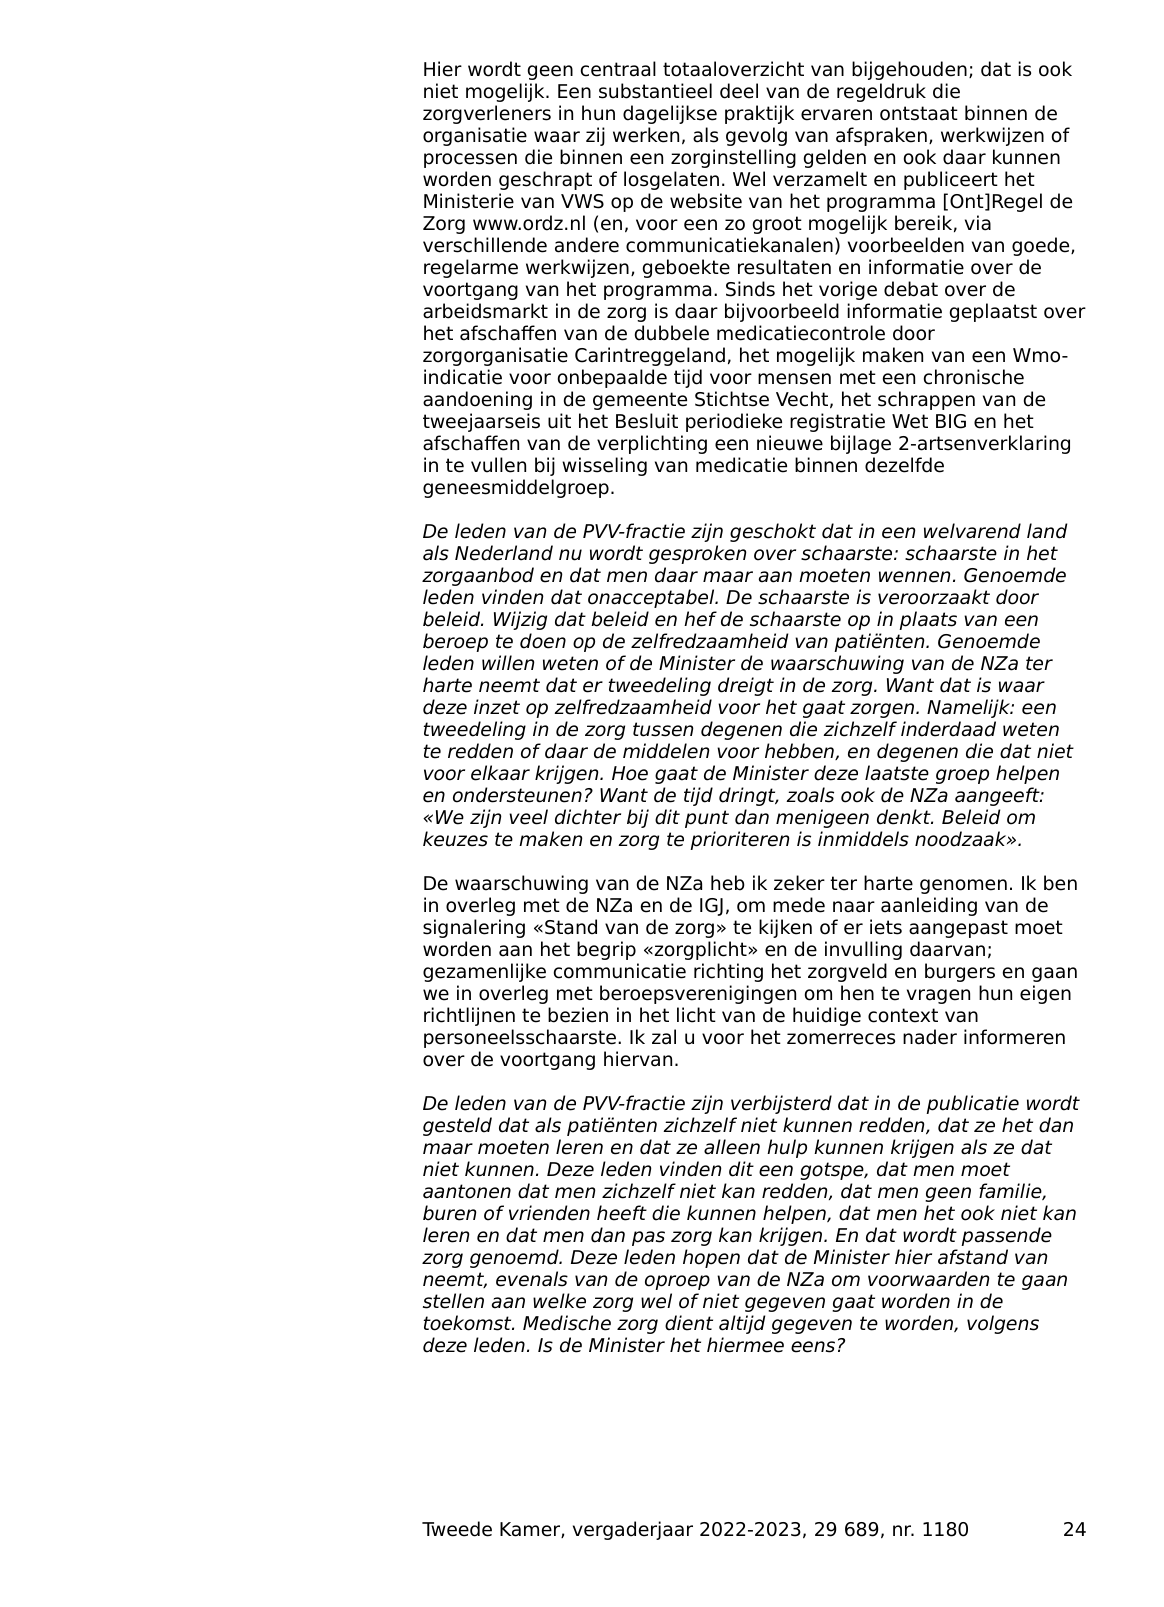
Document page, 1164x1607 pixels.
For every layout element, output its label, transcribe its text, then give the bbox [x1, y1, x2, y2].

text Hier wordt geen centraal totaaloverzicht van bijgehouden; dat is ook niet mogelijk. Een substantieel deel van de regeldruk die zorgverleners in hun dagelijkse praktijk ervaren ontstaat binnen de organisatie waar zij werken, als gevolg van afspraken, werkwijzen of processen die binnen een zorginstelling gelden en ook daar kunnen worden geschrapt of losgelaten. Wel verzamelt en publiceert het Ministerie van VWS op de website van het programma [Ont]Regel de Zorg www.ordz.nl (en, voor een zo groot mogelijk bereik, via verschillende andere communicatiekanalen) voorbeelden van goede, regelarme werkwijzen, geboekte resultaten en informatie over de voortgang van het programma. Sinds het vorige debat over de arbeidsmarkt in de zorg is daar bijvoorbeeld informatie geplaatst over het afschaffen van de dubbele medicatiecontrole door zorgorganisatie Carintreggeland, het mogelijk maken van een Wmo-indicatie voor onbepaalde tijd voor mensen met een chronische aandoening in de gemeente Stichtse Vecht, het schrappen van de tweejaarseis uit het Besluit periodieke registratie Wet BIG en het afschaffen van de verplichting een nieuwe bijlage 2-artsenverklaring in te vullen bij wisseling van medicatie binnen dezelfde geneesmiddelgroep. [422, 59, 1087, 499]
text De leden van de PVV-fractie zijn geschokt dat in een welvarend land als Nederland nu wordt gesproken over schaarste: schaarste in het zorgaanbod en dat men daar maar aan moeten wennen. Genoemde leden vinden dat onacceptabel. De schaarste is veroorzaakt door beleid. Wijzig dat beleid en hef de schaarste op in plaats van een beroep te doen op de zelfredzaamheid van patiënten. Genoemde leden willen weten of de Minister de waarschuwing van de NZa ter harte neemt dat er tweedeling dreigt in de zorg. Want dat is waar deze inzet op zelfredzaamheid voor het gaat zorgen. Namelijk: een tweedeling in de zorg tussen degenen die zichzelf inderdaad weten te redden of daar de middelen voor hebben, en degenen die dat niet voor elkaar krijgen. Hoe gaat de Minister deze laatste groep helpen en ondersteunen? Want de tijd dringt, zoals ook de NZa aangeeft: «We zijn veel dichter bij dit punt dan menigeen denkt. Beleid om keuzes te maken en zorg te prioriteren is inmiddels noodzaak». [422, 521, 1087, 851]
text De leden van de PVV-fractie zijn verbijsterd dat in de publicatie wordt gesteld dat als patiënten zichzelf niet kunnen redden, dat ze het dan maar moeten leren en dat ze alleen hulp kunnen krijgen als ze dat niet kunnen. Deze leden vinden dit een gotspe, dat men moet aantonen dat men zichzelf niet kan redden, dat men geen familie, buren of vrienden heeft die kunnen helpen, dat men het ook niet kan leren en dat men dan pas zorg kan krijgen. En dat wordt passende zorg genoemd. Deze leden hopen dat de Minister hier afstand van neemt, evenals van de oproep van de NZa om voorwaarden te gaan stellen aan welke zorg wel of niet gegeven gaat worden in de toekomst. Medische zorg dient altijd gegeven te worden, volgens deze leden. Is de Minister het hiermee eens? [422, 1093, 1087, 1356]
text De waarschuwing van de NZa heb ik zeker ter harte genomen. Ik ben in overleg met de NZa en de IGJ, om mede naar aanleiding van de signalering «Stand van de zorg» te kijken of er iets aangepast moet worden aan het begrip «zorgplicht» en de invulling daarvan; gezamenlijke communicatie richting het zorgveld en burgers en gaan we in overleg met beroepsverenigingen om hen te vragen hun eigen richtlijnen te bezien in het licht van de huidige context van personeelsschaarste. Ik zal u voor het zomerreces nader informeren over de voortgang hiervan. [422, 873, 1087, 1071]
